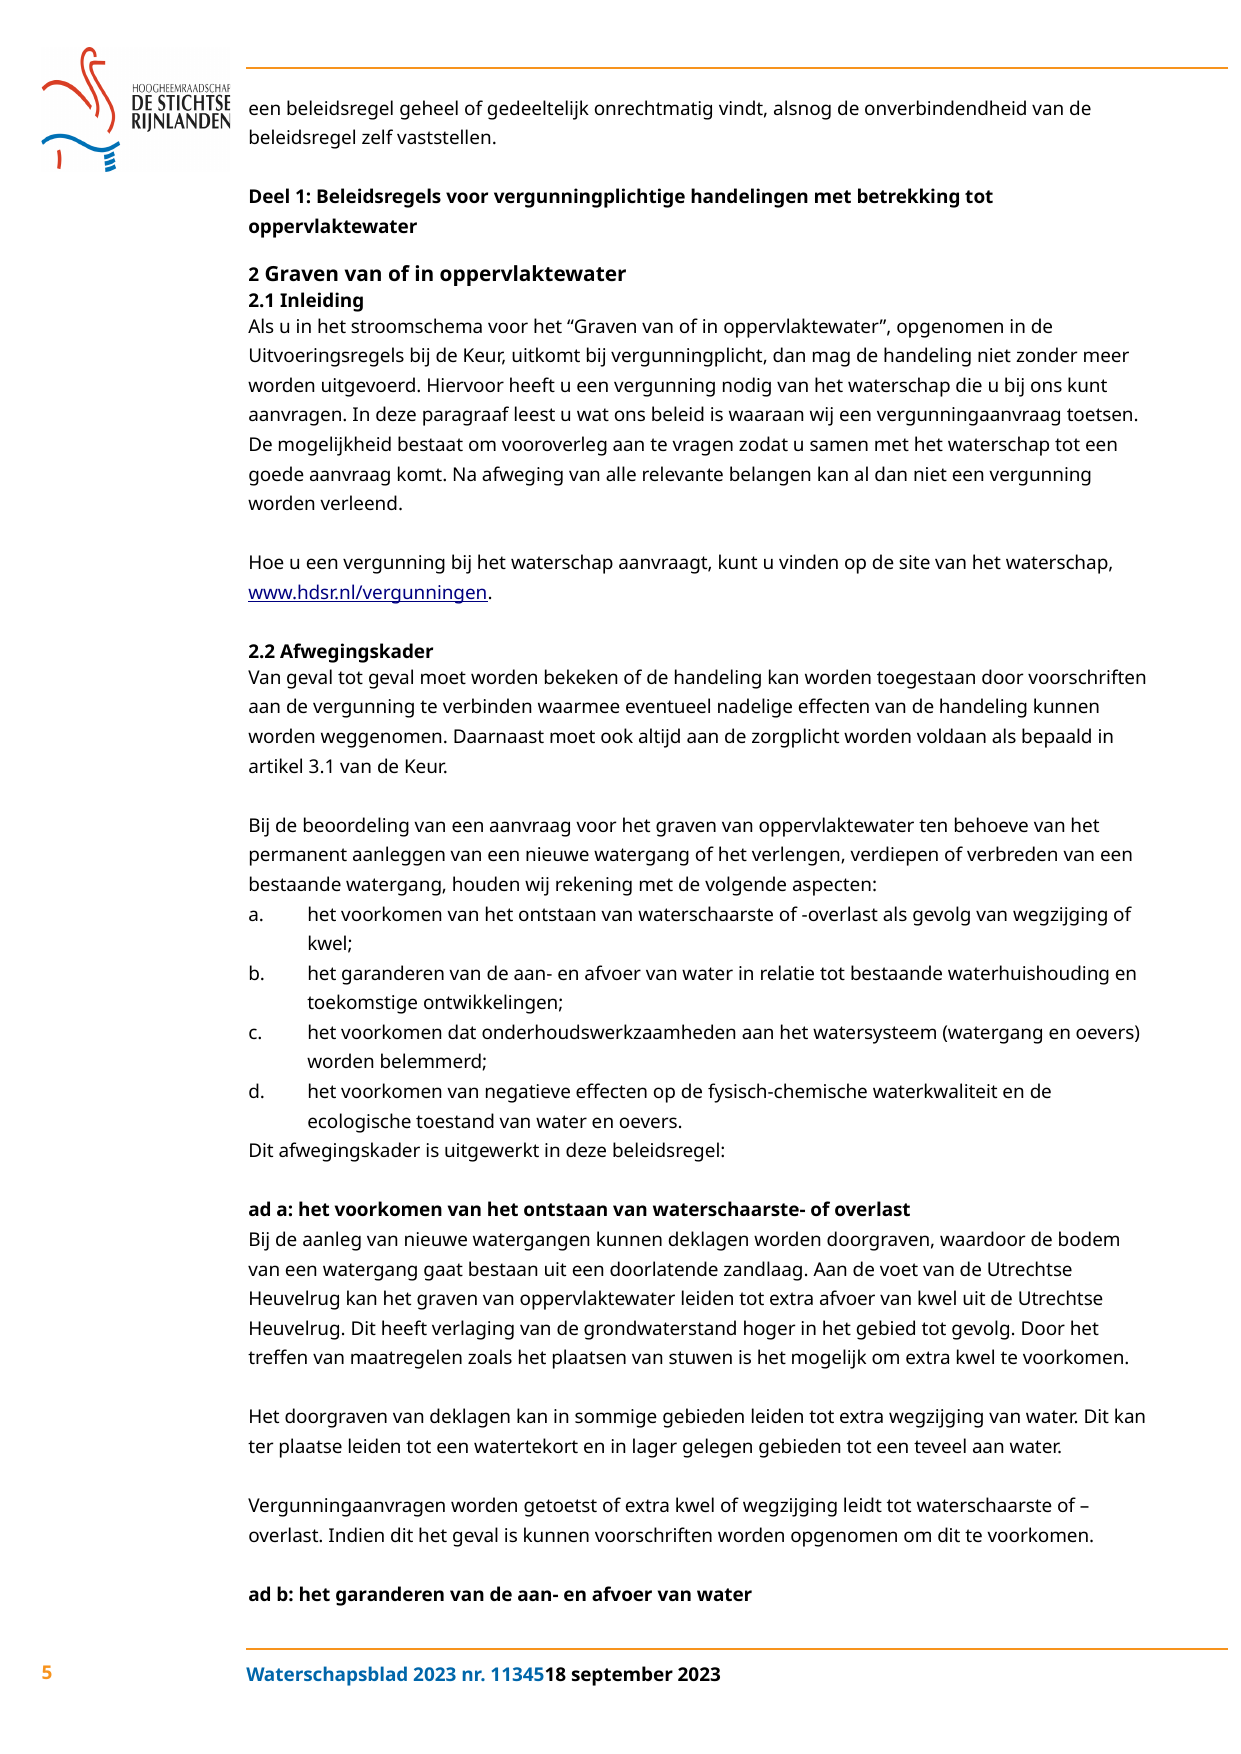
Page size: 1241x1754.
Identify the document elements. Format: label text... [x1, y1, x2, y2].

text ad a: het voorkomen van het ontstaan van waterschaarste- of overlast [248, 1197, 1152, 1222]
text Het doorgraven van deklagen kan in sommige gebieden leiden tot extra wegzijging van water. Dit kan ter plaatse leiden tot een watertekort en in lager gelegen gebieden tot een teveel aan water. [248, 1404, 1152, 1459]
text 2.1 Inleiding [248, 287, 1152, 313]
text Bij de aanleg van nieuwe watergangen kunnen deklagen worden doorgraven, waardoor de bodem van een watergang gaat bestaan uit een doorlatende zandlaag. Aan de voet van de Utrechtse Heuvelrug kan het graven van oppervlaktewater leiden tot extra afvoer van kwel uit de Utrechtse Heuvelrug. Dit heeft verlaging van de grondwaterstand hoger in het gebied tot gevolg. Door het treffen van maatregelen zoals het plaatsen van stuwen is het mogelijk om extra kwel te voorkomen. [248, 1226, 1152, 1370]
text Als u in het stroomschema voor het “Graven van of in oppervlaktewater”, opgenomen in de Uitvoeringsregels bij de Keur, uitkomt bij vergunningplicht, dan mag de handeling niet zonder meer worden uitgevoerd. Hiervoor heeft u een vergunning nodig van het waterschap die u bij ons kunt aanvragen. In deze paragraaf leest u wat ons beleid is waaraan wij een vergunningaanvraag toetsen. De mogelijkheid bestaat om vooroverleg aan te vragen zodat u samen met het waterschap tot een goede aanvraag komt. Na afweging van alle relevante belangen kan al dan niet een vergunning worden verleend. [248, 313, 1152, 516]
text Dit afwegingskader is uitgewerkt in deze beleidsregel: [248, 1137, 1152, 1163]
text 2 Graven van of in oppervlaktewater [248, 259, 1152, 287]
text Van geval tot geval moet worden bekeken of de handeling kan worden toegestaan door voorschriften aan de vergunning te verbinden waarmee eventueel nadelige effecten van de handeling kunnen worden weggenomen. Daarnaast moet ook altijd aan de zorgplicht worden voldaan als bepaald in artikel 3.1 van de Keur. [248, 664, 1152, 778]
text Hoe u een vergunning bij het waterschap aanvraagt, kunt u vinden op de site van het waterschap, www.hdsr.nl/vergunningen. [248, 549, 1152, 605]
text Deel 1: Beleidsregels voor vergunningplichtige handelingen met betrekking tot oppervlaktewater [248, 183, 1152, 239]
text 2.2 Afwegingskader [248, 638, 1152, 664]
text Vergunningaanvragen worden getoetst of extra kwel of wegzijging leidt tot waterschaarste of –overlast. Indien dit het geval is kunnen voorschriften worden opgenomen om dit te voorkomen. [248, 1492, 1152, 1548]
list het voorkomen van het ontstaan van waterschaarste of -overlast als gevolg van wegzijging of kwel; [248, 901, 1152, 956]
list het voorkomen dat onderhoudswerkzaamheden aan het watersysteem (watergang en oevers) worden belemmerd; [248, 1019, 1152, 1074]
list het voorkomen van negatieve effecten op de fysisch-chemische waterkwaliteit en de ecologische toestand van water en oevers. [248, 1078, 1152, 1133]
picture [41, 47, 231, 172]
list het garanderen van de aan- en afvoer van water in relatie tot bestaande waterhuishouding en toekomstige ontwikkelingen; [248, 960, 1152, 1015]
text een beleidsregel geheel of gedeeltelijk onrechtmatig vindt, alsnog de onverbindendheid van de beleidsregel zelf vaststellen. [248, 95, 1152, 150]
text ad b: het garanderen van de aan- en afvoer van water [248, 1581, 1152, 1607]
text Bij de beoordeling van een aanvraag voor het graven van oppervlaktewater ten behoeve van het permanent aanleggen van een nieuwe watergang of het verlengen, verdiepen of verbreden van een bestaande watergang, houden wij rekening met de volgende aspecten: [248, 812, 1152, 897]
